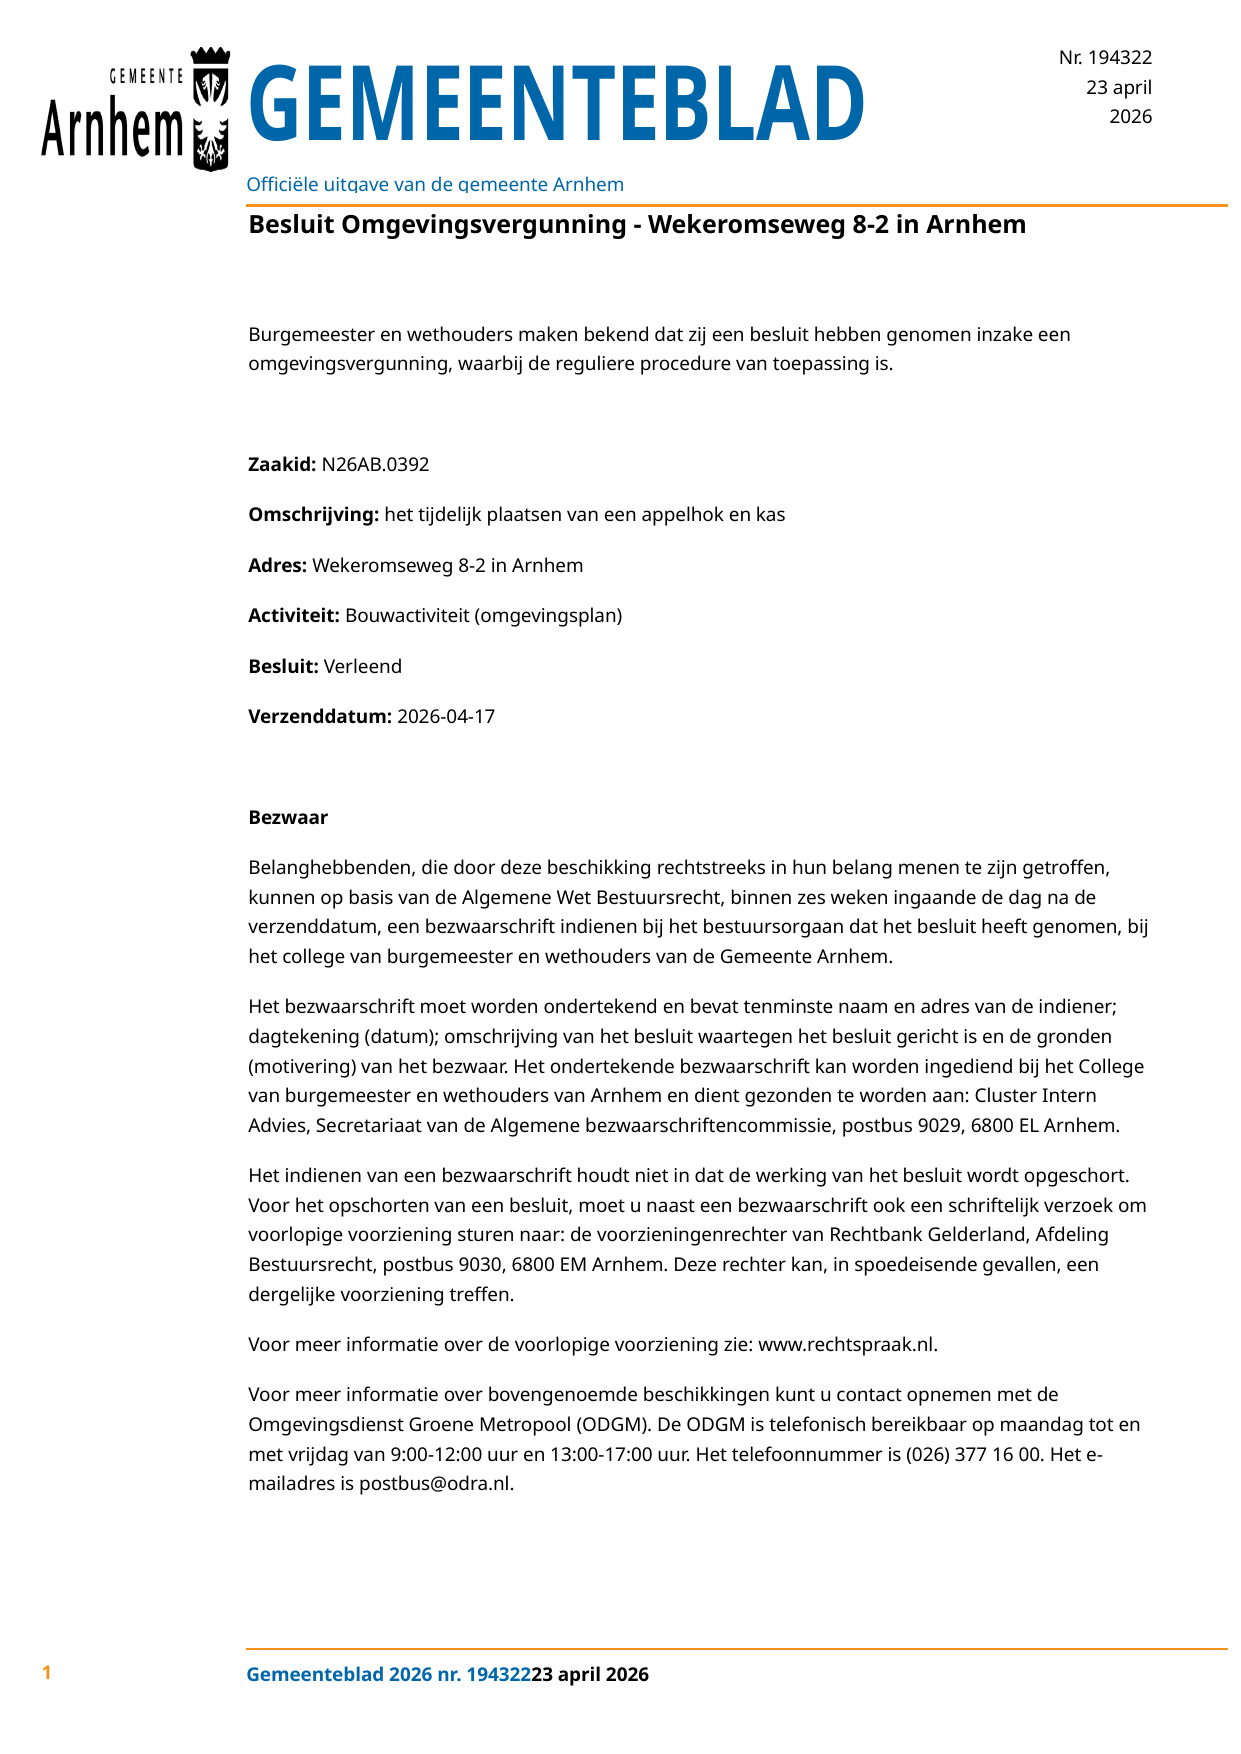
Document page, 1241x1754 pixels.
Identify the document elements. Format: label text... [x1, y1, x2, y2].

text Burgemeester en wethouders maken bekend dat zij een besluit hebben genomen inzake een omgevingsvergunning, waarbij de reguliere procedure van toepassing is. [248, 321, 1152, 376]
text Omschrijving: het tijdelijk plaatsen van een appelhok en kas [248, 502, 1152, 527]
text Het bezwaarschrift moet worden ondertekend en bevat tenminste naam en adres van de indiener; dagtekening (datum); omschrijving van het besluit waartegen het besluit gericht is en de gronden (motivering) van het bezwaar. Het ondertekende bezwaarschrift kan worden ingediend bij het College van burgemeester en wethouders van Arnhem en dient gezonden te worden aan: Cluster Intern Advies, Secretariaat van de Algemene bezwaarschriftencommissie, postbus 9029, 6800 EL Arnhem. [248, 994, 1152, 1138]
text Bezwaar [248, 804, 1152, 830]
text Besluit: Verleend [248, 653, 1152, 678]
text Zaakid: N26AB.0392 [248, 451, 1152, 477]
text Activiteit: Bouwactiviteit (omgevingsplan) [248, 602, 1152, 628]
text Voor meer informatie over bovengenoemde beschikkingen kunt u contact opnemen met de Omgevingsdienst Groene Metropool (ODGM). De ODGM is telefonisch bereikbaar op maandag tot en met vrijdag van 9:00-12:00 uur en 13:00-17:00 uur. Het telefoonnummer is (026) 377 16 00. Het e-mailadres is postbus@odra.nl. [248, 1382, 1152, 1496]
picture [41, 47, 231, 172]
text Adres: Wekeromseweg 8-2 in Arnhem [248, 552, 1152, 578]
text Belanghebbenden, die door deze beschikking rechtstreeks in hun belang menen te zijn getroffen, kunnen op basis van de Algemene Wet Bestuursrecht, binnen zes weken ingaande de dag na de verzenddatum, een bezwaarschrift indienen bij het bestuursorgaan dat het besluit heeft genomen, bij het college van burgemeester en wethouders van de Gemeente Arnhem. [248, 854, 1152, 969]
text Het indienen van een bezwaarschrift houdt niet in dat de werking van het besluit wordt opgeschort. Voor het opschorten van een besluit, moet u naast een bezwaarschrift ook een schriftelijk verzoek om voorlopige voorziening sturen naar: de voorzieningenrechter van Rechtbank Gelderland, Afdeling Bestuursrecht, postbus 9030, 6800 EM Arnhem. Deze rechter kan, in spoedeisende gevallen, een dergelijke voorziening treffen. [248, 1162, 1152, 1306]
text Voor meer informatie over de voorlopige voorziening zie: www.rechtspraak.nl. [248, 1331, 1152, 1357]
text Besluit Omgevingsvergunning - Wekeromseweg 8-2 in Arnhem [248, 207, 1152, 241]
text Verzenddatum: 2026-04-17 [248, 703, 1152, 729]
